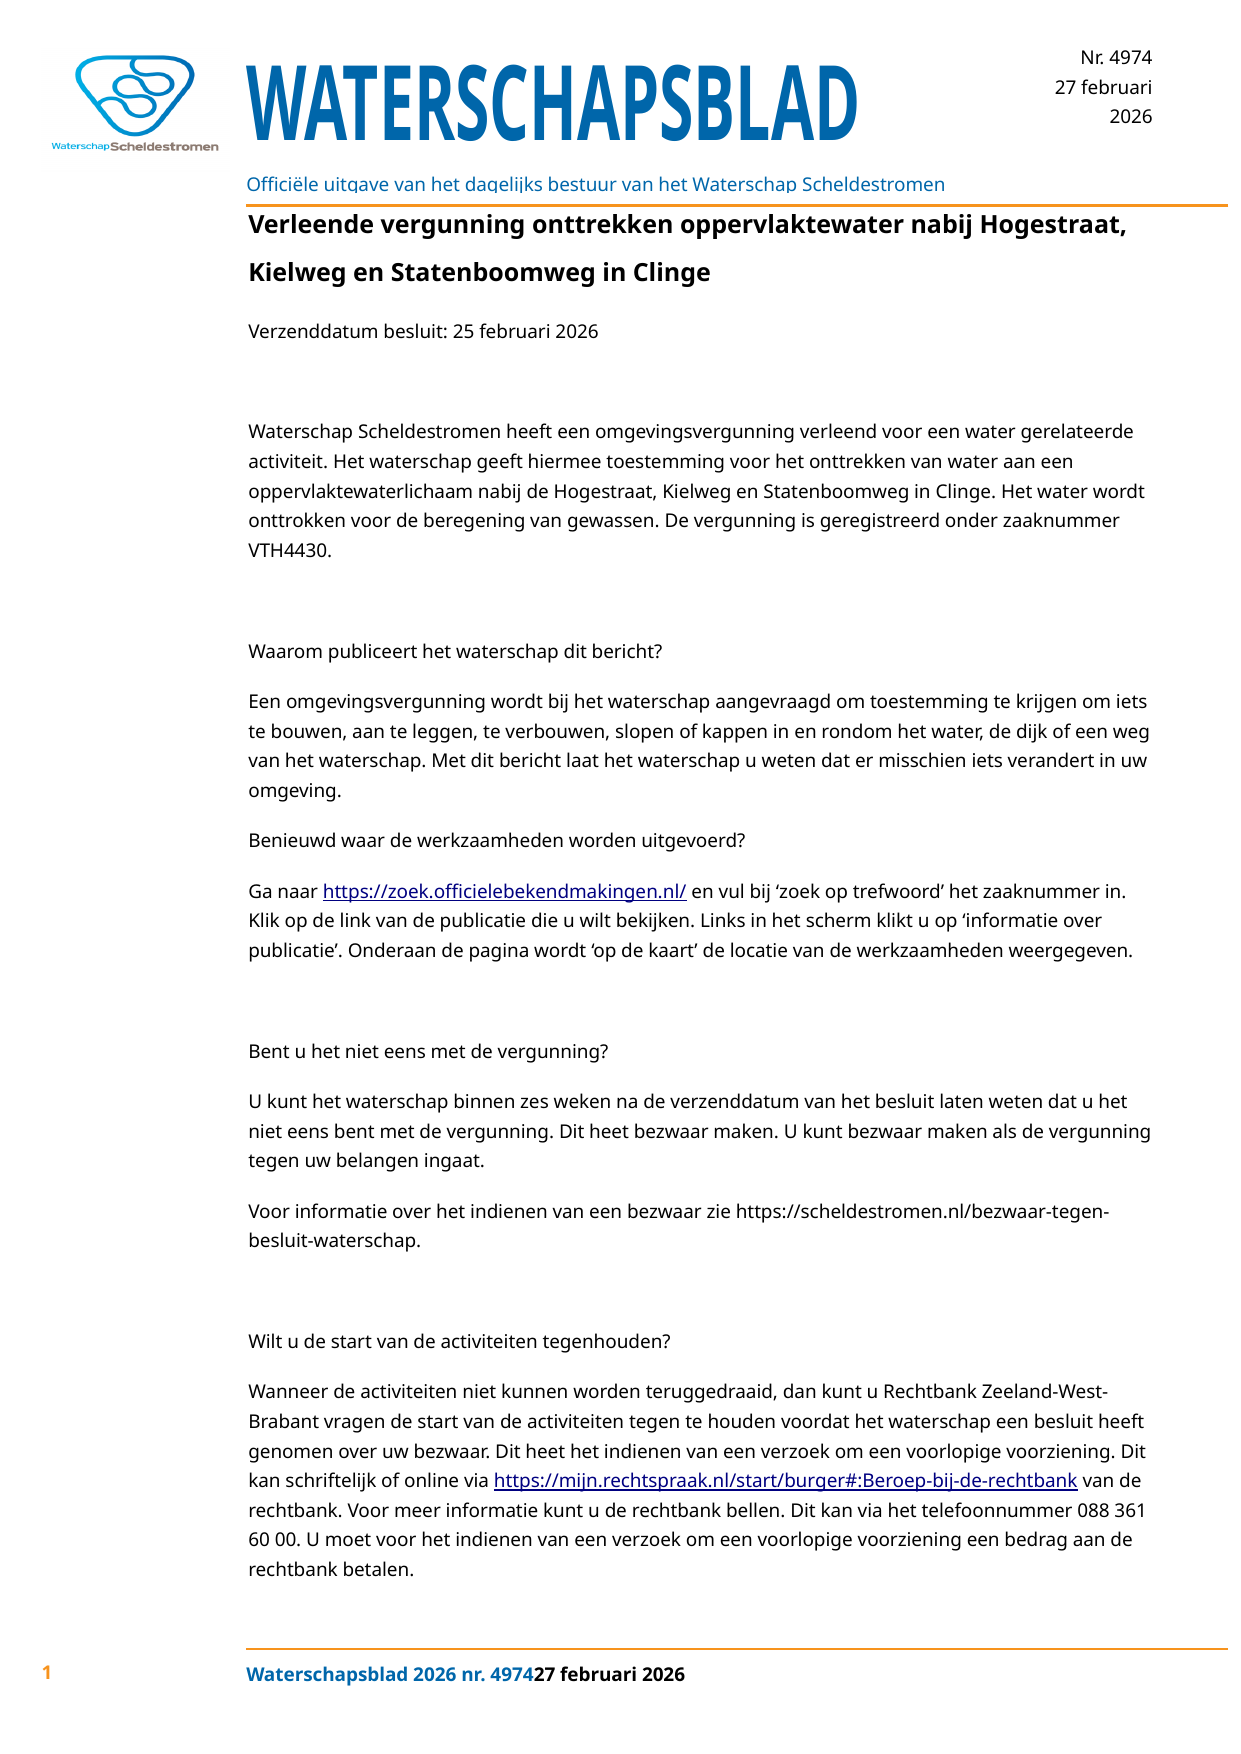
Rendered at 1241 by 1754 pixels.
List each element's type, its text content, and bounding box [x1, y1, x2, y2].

text Waarom publiceert het waterschap dit bericht? [248, 638, 1152, 664]
text Voor informatie over het indienen van een bezwaar zie https://scheldestromen.nl/bezwaar-tegen-besluit-waterschap. [248, 1198, 1152, 1253]
text Een omgevingsvergunning wordt bij het waterschap aangevraagd om toestemming te krijgen om iets te bouwen, aan te leggen, te verbouwen, slopen of kappen in en rondom het water, de dijk of een weg van het waterschap. Met dit bericht laat het waterschap u weten dat er misschien iets verandert in uw omgeving. [248, 688, 1152, 803]
text Benieuwd waar de werkzaamheden worden uitgevoerd? [248, 827, 1152, 853]
picture [41, 47, 231, 172]
text Waterschap Scheldestromen heeft een omgevingsvergunning verleend voor een water gerelateerde activiteit. Het waterschap geeft hiermee toestemming voor het onttrekken van water aan een oppervlaktewaterlichaam nabij de Hogestraat, Kielweg en Statenboomweg in Clinge. Het water wordt onttrokken voor de beregening van gewassen. De vergunning is geregistreerd onder zaaknummer VTH4430. [248, 419, 1152, 563]
text Wanneer de activiteiten niet kunnen worden teruggedraaid, dan kunt u Rechtbank Zeeland-West-Brabant vragen de start van de activiteiten tegen te houden voordat het waterschap een besluit heeft genomen over uw bezwaar. Dit heet het indienen van een verzoek om een voorlopige voorziening. Dit kan schriftelijk of online via https://mijn.rechtspraak.nl/start/burger#:Beroep-bij-de-rechtbank van de rechtbank. Voor meer informatie kunt u de rechtbank bellen. Dit kan via het telefoonnummer 088 361 60 00. U moet voor het indienen van een verzoek om een voorlopige voorziening een bedrag aan de rechtbank betalen. [248, 1379, 1152, 1582]
text U kunt het waterschap binnen zes weken na de verzenddatum van het besluit laten weten dat u het niet eens bent met de vergunning. Dit heet bezwaar maken. U kunt bezwaar maken als de vergunning tegen uw belangen ingaat. [248, 1088, 1152, 1173]
text Verleende vergunning onttrekken oppervlaktewater nabij Hogestraat, Kielweg en Statenboomweg in Clinge [248, 207, 1152, 288]
text Ga naar https://zoek.officielebekendmakingen.nl/ en vul bij ‘zoek op trefwoord’ het zaaknummer in. Klik op de link van de publicatie die u wilt bekijken. Links in het scherm klikt u op ‘informatie over publicatie’. Onderaan de pagina wordt ‘op de kaart’ de locatie van de werkzaamheden weergegeven. [248, 878, 1152, 963]
text Verzenddatum besluit: 25 februari 2026 [248, 318, 1152, 344]
text Bent u het niet eens met de vergunning? [248, 1038, 1152, 1064]
text Wilt u de start van de activiteiten tegenhouden? [248, 1328, 1152, 1354]
